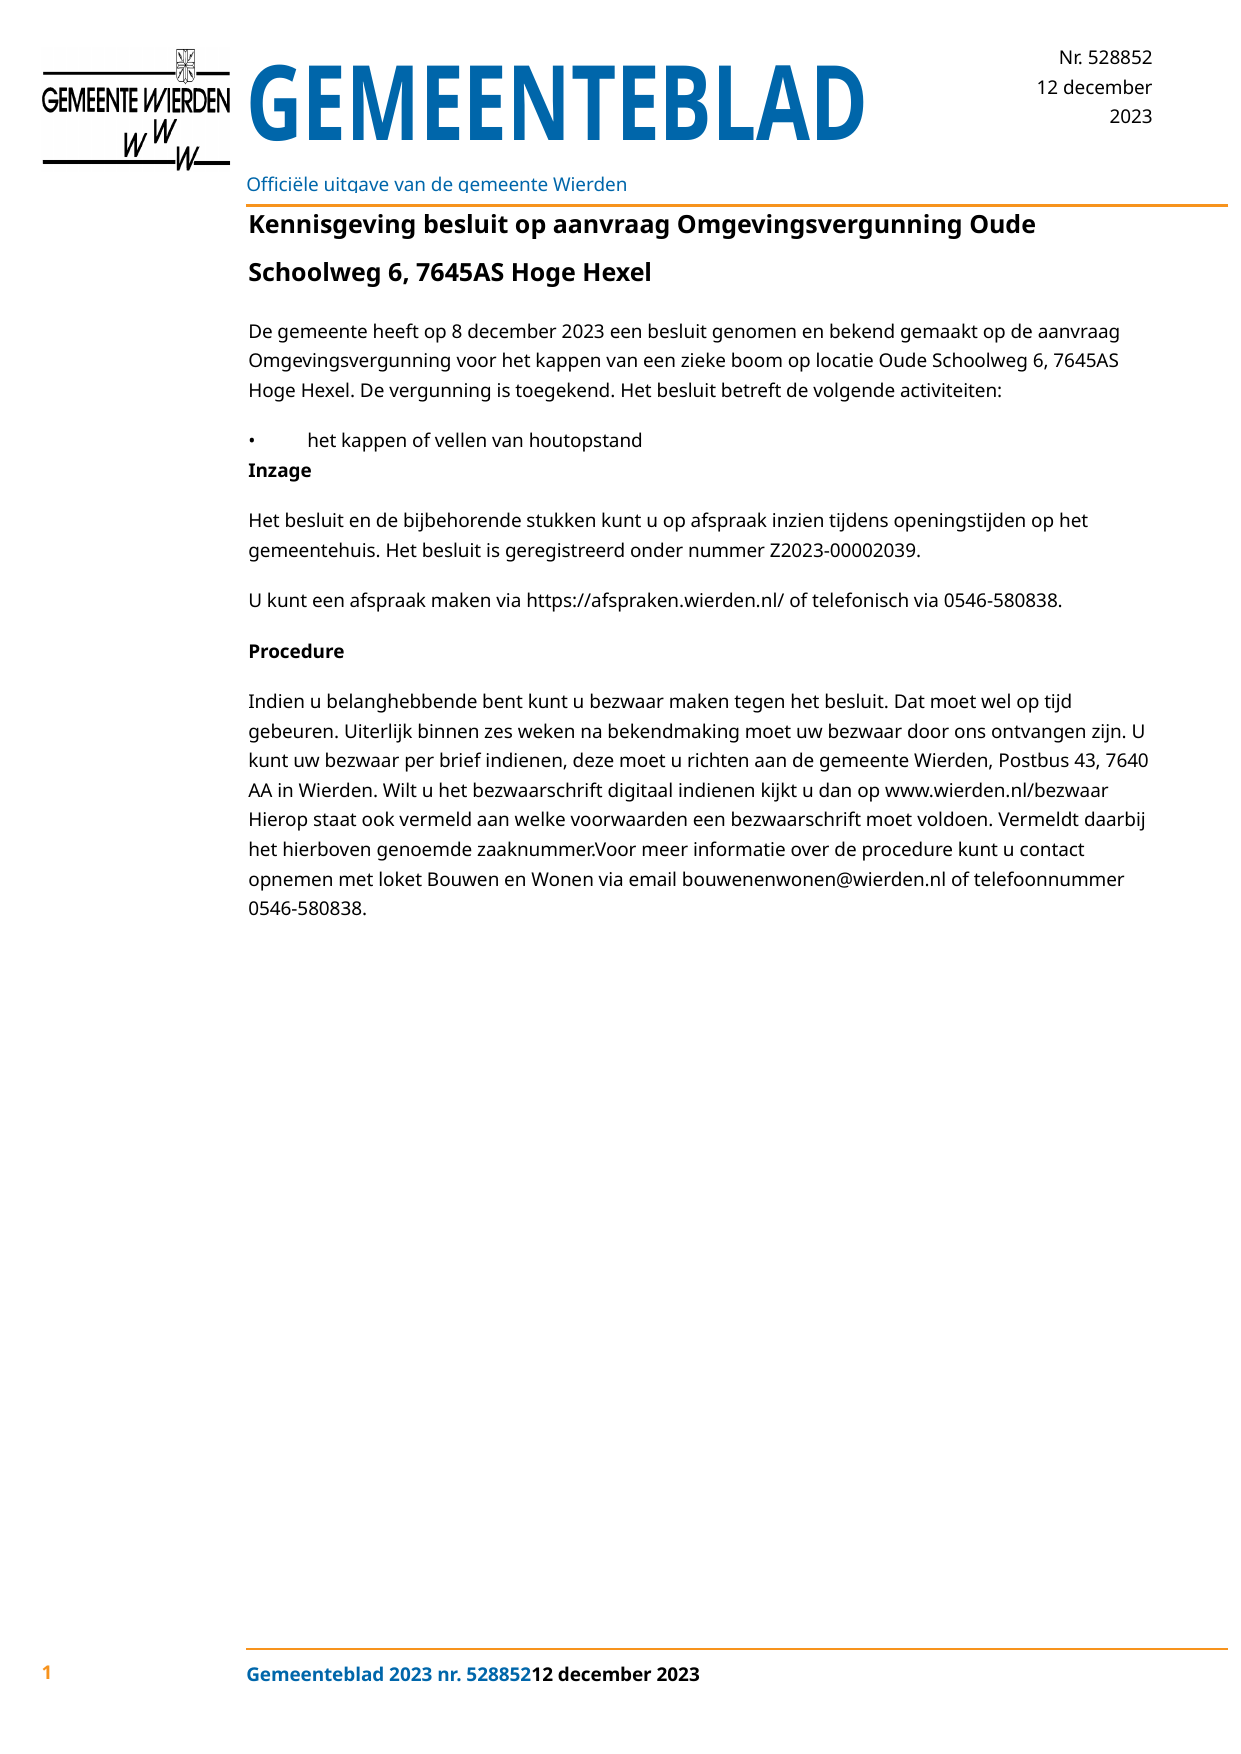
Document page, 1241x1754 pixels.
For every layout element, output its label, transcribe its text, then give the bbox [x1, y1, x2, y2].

text Kennisgeving besluit op aanvraag Omgevingsvergunning Oude Schoolweg 6, 7645AS Hoge Hexel [248, 207, 1152, 288]
text Procedure [248, 638, 1152, 664]
text De gemeente heeft op 8 december 2023 een besluit genomen en bekend gemaakt op de aanvraag Omgevingsvergunning voor het kappen van een zieke boom op locatie Oude Schoolweg 6, 7645AS Hoge Hexel. De vergunning is toegekend. Het besluit betreft de volgende activiteiten: [248, 318, 1152, 403]
picture [41, 47, 231, 172]
text Het besluit en de bijbehorende stukken kunt u op afspraak inzien tijdens openingstijden op het gemeentehuis. Het besluit is geregistreerd onder nummer Z2023-00002039. [248, 507, 1152, 563]
text U kunt een afspraak maken via https://afspraken.wierden.nl/ of telefonisch via 0546-580838. [248, 587, 1152, 613]
text Indien u belanghebbende bent kunt u bezwaar maken tegen het besluit. Dat moet wel op tijd gebeuren. Uiterlijk binnen zes weken na bekendmaking moet uw bezwaar door ons ontvangen zijn. U kunt uw bezwaar per brief indienen, deze moet u richten aan de gemeente Wierden, Postbus 43, 7640 AA in Wierden. Wilt u het bezwaarschrift digitaal indienen kijkt u dan op www.wierden.nl/bezwaar Hierop staat ook vermeld aan welke voorwaarden een bezwaarschrift moet voldoen. Vermeldt daarbij het hierboven genoemde zaaknummer.Voor meer informatie over de procedure kunt u contact opnemen met loket Bouwen en Wonen via email bouwenenwonen@wierden.nl of telefoonnummer 0546-580838. [248, 688, 1152, 921]
list het kappen of vellen van houtopstand [248, 427, 1152, 453]
text Inzage [248, 457, 1152, 483]
